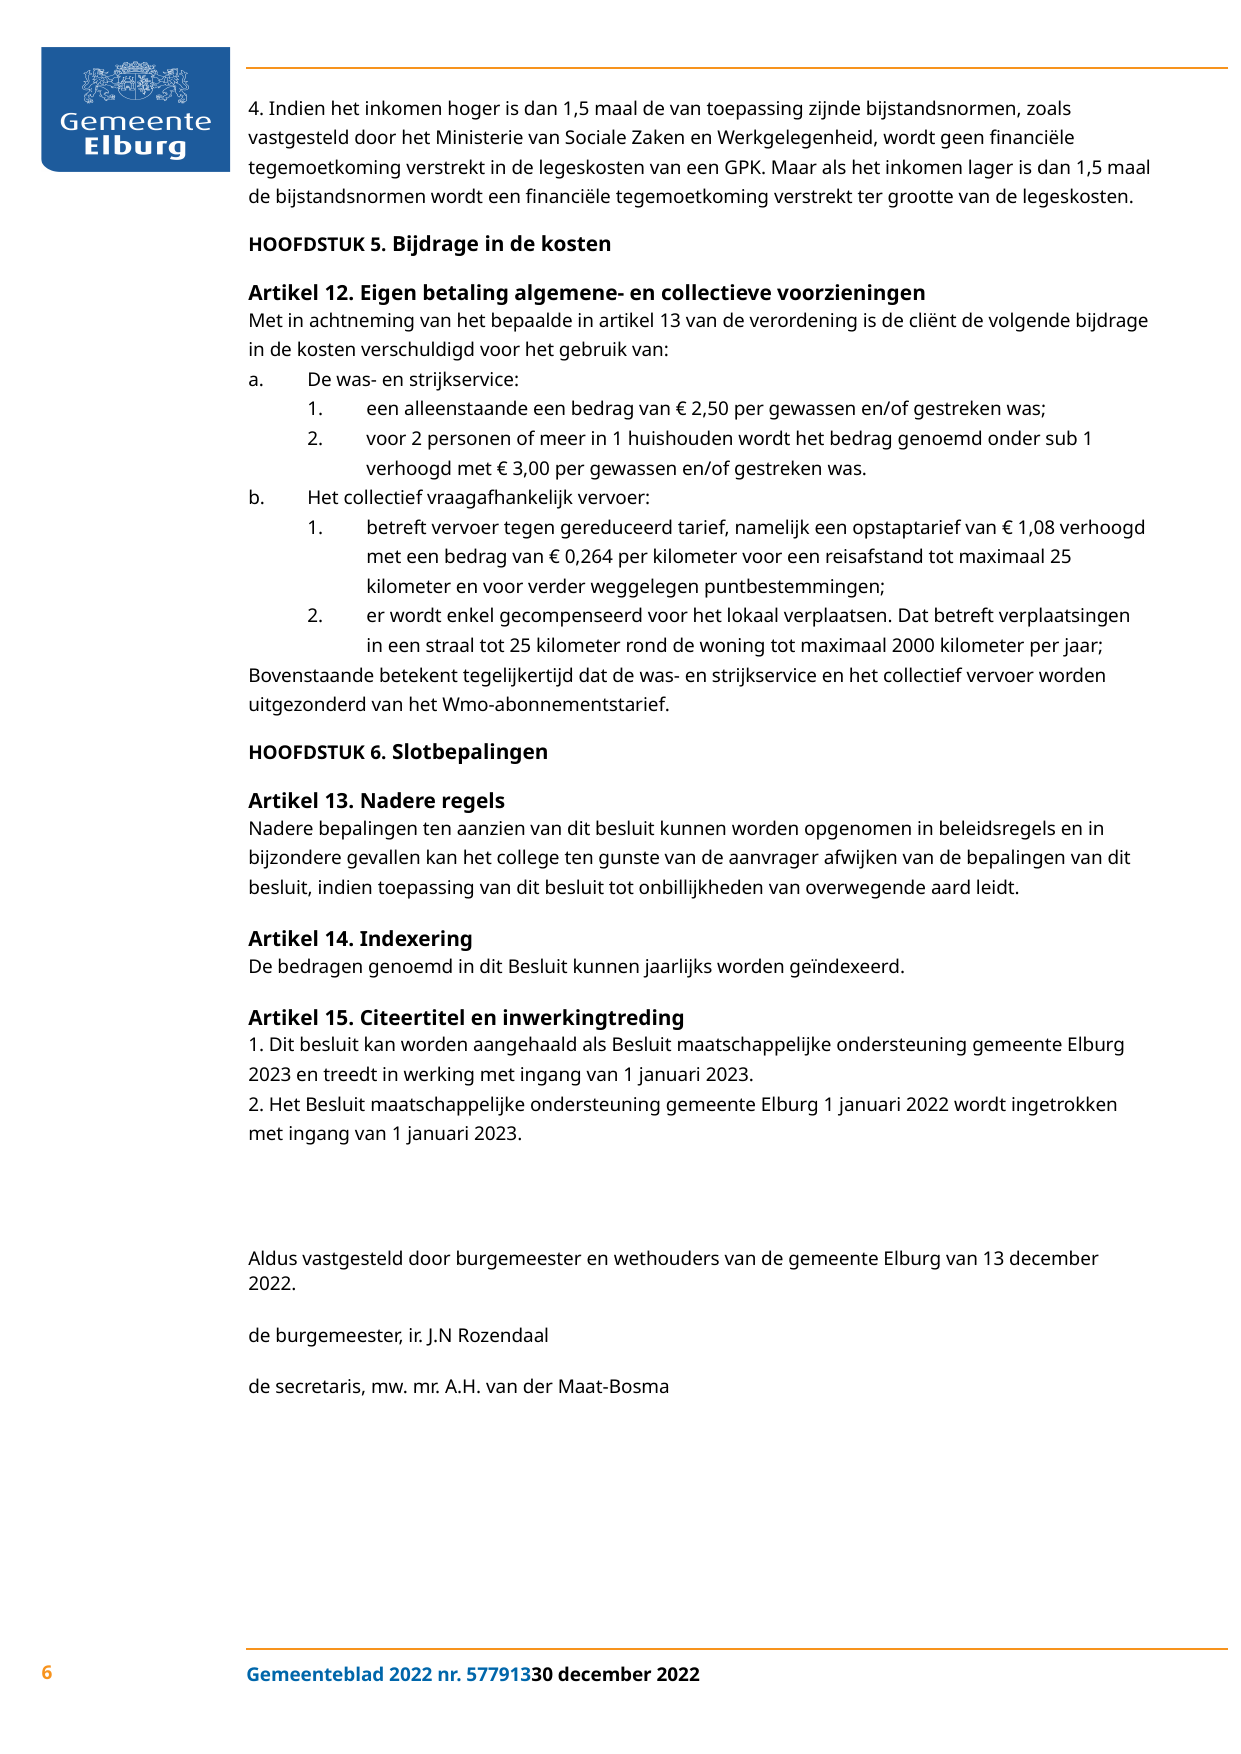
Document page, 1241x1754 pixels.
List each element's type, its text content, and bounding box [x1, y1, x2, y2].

text Artikel 12. Eigen betaling algemene- en collectieve voorzieningen [248, 278, 1152, 307]
text De bedragen genoemd in dit Besluit kunnen jaarlijks worden geïndexeerd. [248, 953, 1152, 978]
text HOOFDSTUK 6. Slotbepalingen [248, 737, 1152, 766]
text Met in achtneming van het bepaalde in artikel 13 van de verordening is de cliënt de volgende bijdrage in de kosten verschuldigd voor het gebruik van: [248, 307, 1152, 362]
list een alleenstaande een bedrag van € 2,50 per gewassen en/of gestreken was; [307, 396, 1152, 421]
text 2. Het Besluit maatschappelijke ondersteuning gemeente Elburg 1 januari 2022 wordt ingetrokken met ingang van 1 januari 2023. [248, 1091, 1152, 1146]
list betreft vervoer tegen gereduceerd tarief, namelijk een opstaptarief van € 1,08 verhoogd met een bedrag van € 0,264 per kilometer voor een reisafstand tot maximaal 25 kilometer en voor verder weggelegen puntbestemmingen; [307, 514, 1152, 599]
picture [41, 47, 231, 172]
text Artikel 13. Nadere regels [248, 786, 1152, 815]
text 1. Dit besluit kan worden aangehaald als Besluit maatschappelijke ondersteuning gemeente Elburg 2023 en treedt in werking met ingang van 1 januari 2023. [248, 1032, 1152, 1087]
text Artikel 15. Citeertitel en inwerkingtreding [248, 1003, 1152, 1032]
list voor 2 personen of meer in 1 huishouden wordt het bedrag genoemd onder sub 1 verhoogd met € 3,00 per gewassen en/of gestreken was. [307, 425, 1152, 481]
list De was- en strijkservice: [248, 366, 1152, 392]
list er wordt enkel gecompenseerd voor het lokaal verplaatsen. Dat betreft verplaatsingen in een straal tot 25 kilometer rond de woning tot maximaal 2000 kilometer per jaar; [307, 603, 1152, 658]
text Aldus vastgesteld door burgemeester en wethouders van de gemeente Elburg van 13 december 2022. [248, 1245, 1152, 1296]
text Artikel 14. Indexering [248, 924, 1152, 953]
text Nadere bepalingen ten aanzien van dit besluit kunnen worden opgenomen in beleidsregels en in bijzondere gevallen kan het college ten gunste van de aanvrager afwijken van de bepalingen van dit besluit, indien toepassing van dit besluit tot onbillijkheden van overwegende aard leidt. [248, 815, 1152, 900]
list Het collectief vraagafhankelijk vervoer: [248, 484, 1152, 510]
text 4. Indien het inkomen hoger is dan 1,5 maal de van toepassing zijnde bijstandsnormen, zoals vastgesteld door het Ministerie van Sociale Zaken en Werkgelegenheid, wordt geen financiële tegemoetkoming verstrekt in de legeskosten van een GPK. Maar als het inkomen lager is dan 1,5 maal de bijstandsnormen wordt een financiële tegemoetkoming verstrekt ter grootte van de legeskosten. [248, 95, 1152, 209]
text HOOFDSTUK 5. Bijdrage in de kosten [248, 229, 1152, 258]
text Bovenstaande betekent tegelijkertijd dat de was- en strijkservice en het collectief vervoer worden uitgezonderd van het Wmo-abonnementstarief. [248, 662, 1152, 717]
text de secretaris, mw. mr. A.H. van der Maat-Bosma [248, 1373, 1152, 1399]
text de burgemeester, ir. J.N Rozendaal [248, 1322, 1152, 1348]
